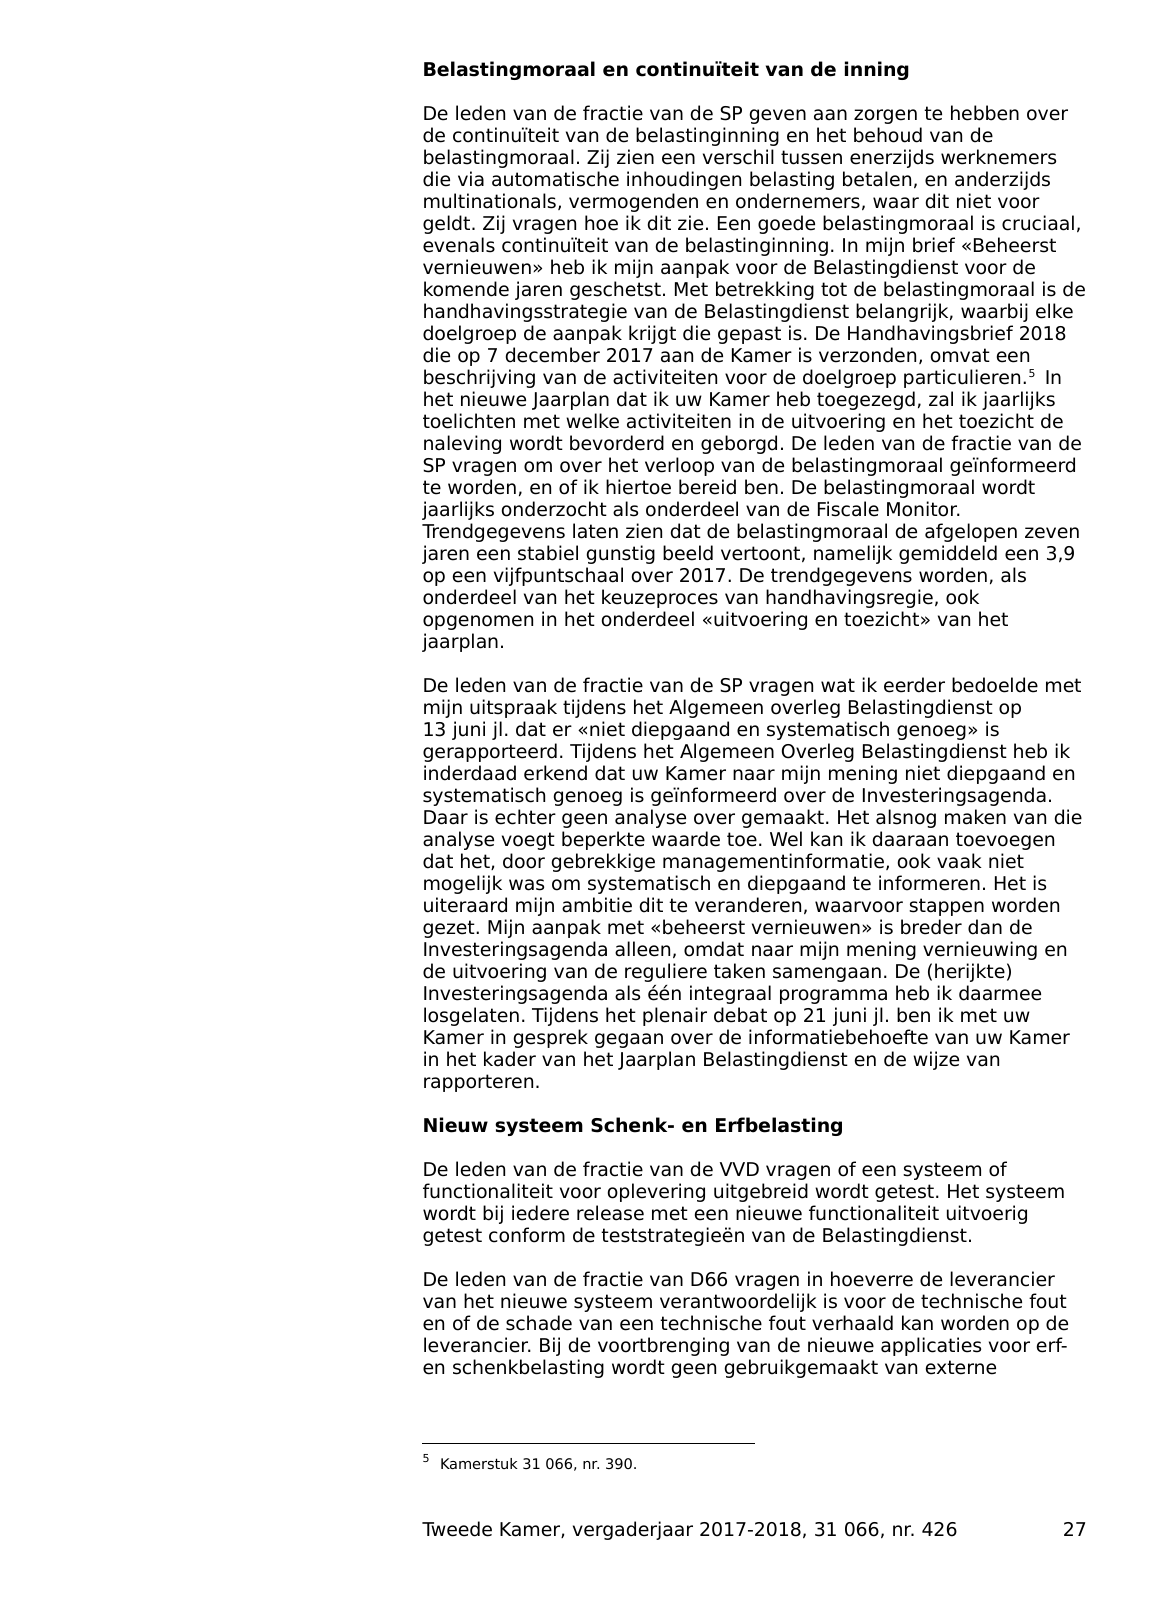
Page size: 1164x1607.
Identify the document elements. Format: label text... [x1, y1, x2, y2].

subtitle Belastingmoraal en continuïteit van de inning [422, 59, 1087, 81]
text De leden van de fractie van de SP vragen wat ik eerder bedoelde met mijn uitspraak tijdens het Algemeen overleg Belastingdienst op 13 juni jl. dat er «niet diepgaand en systematisch genoeg» is gerapporteerd. Tijdens het Algemeen Overleg Belastingdienst heb ik inderdaad erkend dat uw Kamer naar mijn mening niet diepgaand en systematisch genoeg is geïnformeerd over de Investeringsagenda. Daar is echter geen analyse over gemaakt. Het alsnog maken van die analyse voegt beperkte waarde toe. Wel kan ik daaraan toevoegen dat het, door gebrekkige managementinformatie, ook vaak niet mogelijk was om systematisch en diepgaand te informeren. Het is uiteraard mijn ambitie dit te veranderen, waarvoor stappen worden gezet. Mijn aanpak met «beheerst vernieuwen» is breder dan de Investeringsagenda alleen, omdat naar mijn mening vernieuwing en de uitvoering van de reguliere taken samengaan. De (herijkte) Investeringsagenda als één integraal programma heb ik daarmee losgelaten. Tijdens het plenair debat op 21 juni jl. ben ik met uw Kamer in gesprek gegaan over de informatiebehoefte van uw Kamer in het kader van het Jaarplan Belastingdienst en de wijze van rapporteren. [422, 675, 1087, 1092]
text Kamerstuk 31 066, nr. 390. [422, 1452, 1087, 1474]
text De leden van de fractie van de SP geven aan zorgen te hebben over de continuïteit van de belastinginning en het behoud van de belastingmoraal. Zij zien een verschil tussen enerzijds werknemers die via automatische inhoudingen belasting betalen, en anderzijds multinationals, vermogenden en ondernemers, waar dit niet voor geldt. Zij vragen hoe ik dit zie. Een goede belastingmoraal is cruciaal, evenals continuïteit van de belastinginning. In mijn brief «Beheerst vernieuwen» heb ik mijn aanpak voor de Belastingdienst voor de komende jaren geschetst. Met betrekking tot de belastingmoraal is de handhavingsstrategie van de Belastingdienst belangrijk, waarbij elke doelgroep de aanpak krijgt die gepast is. De Handhavingsbrief 2018 die op 7 december 2017 aan de Kamer is verzonden, omvat een beschrijving van de activiteiten voor de doelgroep particulieren. In het nieuwe Jaarplan dat ik uw Kamer heb toegezegd, zal ik jaarlijks toelichten met welke activiteiten in de uitvoering en het toezicht de naleving wordt bevorderd en geborgd. De leden van de fractie van de SP vragen om over het verloop van de belastingmoraal geïnformeerd te worden, en of ik hiertoe bereid ben. De belastingmoraal wordt jaarlijks onderzocht als onderdeel van de Fiscale Monitor. Trendgegevens laten zien dat de belastingmoraal de afgelopen zeven jaren een stabiel gunstig beeld vertoont, namelijk gemiddeld een 3,9 op een vijfpuntschaal over 2017. De trendgegevens worden, als onderdeel van het keuzeproces van handhavingsregie, ook opgenomen in het onderdeel «uitvoering en toezicht» van het jaarplan. [422, 103, 1087, 653]
text De leden van de fractie van de VVD vragen of een systeem of functionaliteit voor oplevering uitgebreid wordt getest. Het systeem wordt bij iedere release met een nieuwe functionaliteit uitvoerig getest conform de teststrategieën van de Belastingdienst. [422, 1159, 1087, 1247]
text De leden van de fractie van D66 vragen in hoeverre de leverancier van het nieuwe systeem verantwoordelijk is voor de technische fout en of de schade van een technische fout verhaald kan worden op de leverancier. Bij de voortbrenging van de nieuwe applicaties voor erf- en schenkbelasting wordt geen gebruikgemaakt van externe [422, 1269, 1087, 1379]
subtitle Nieuw systeem Schenk- en Erfbelasting [422, 1115, 1087, 1137]
